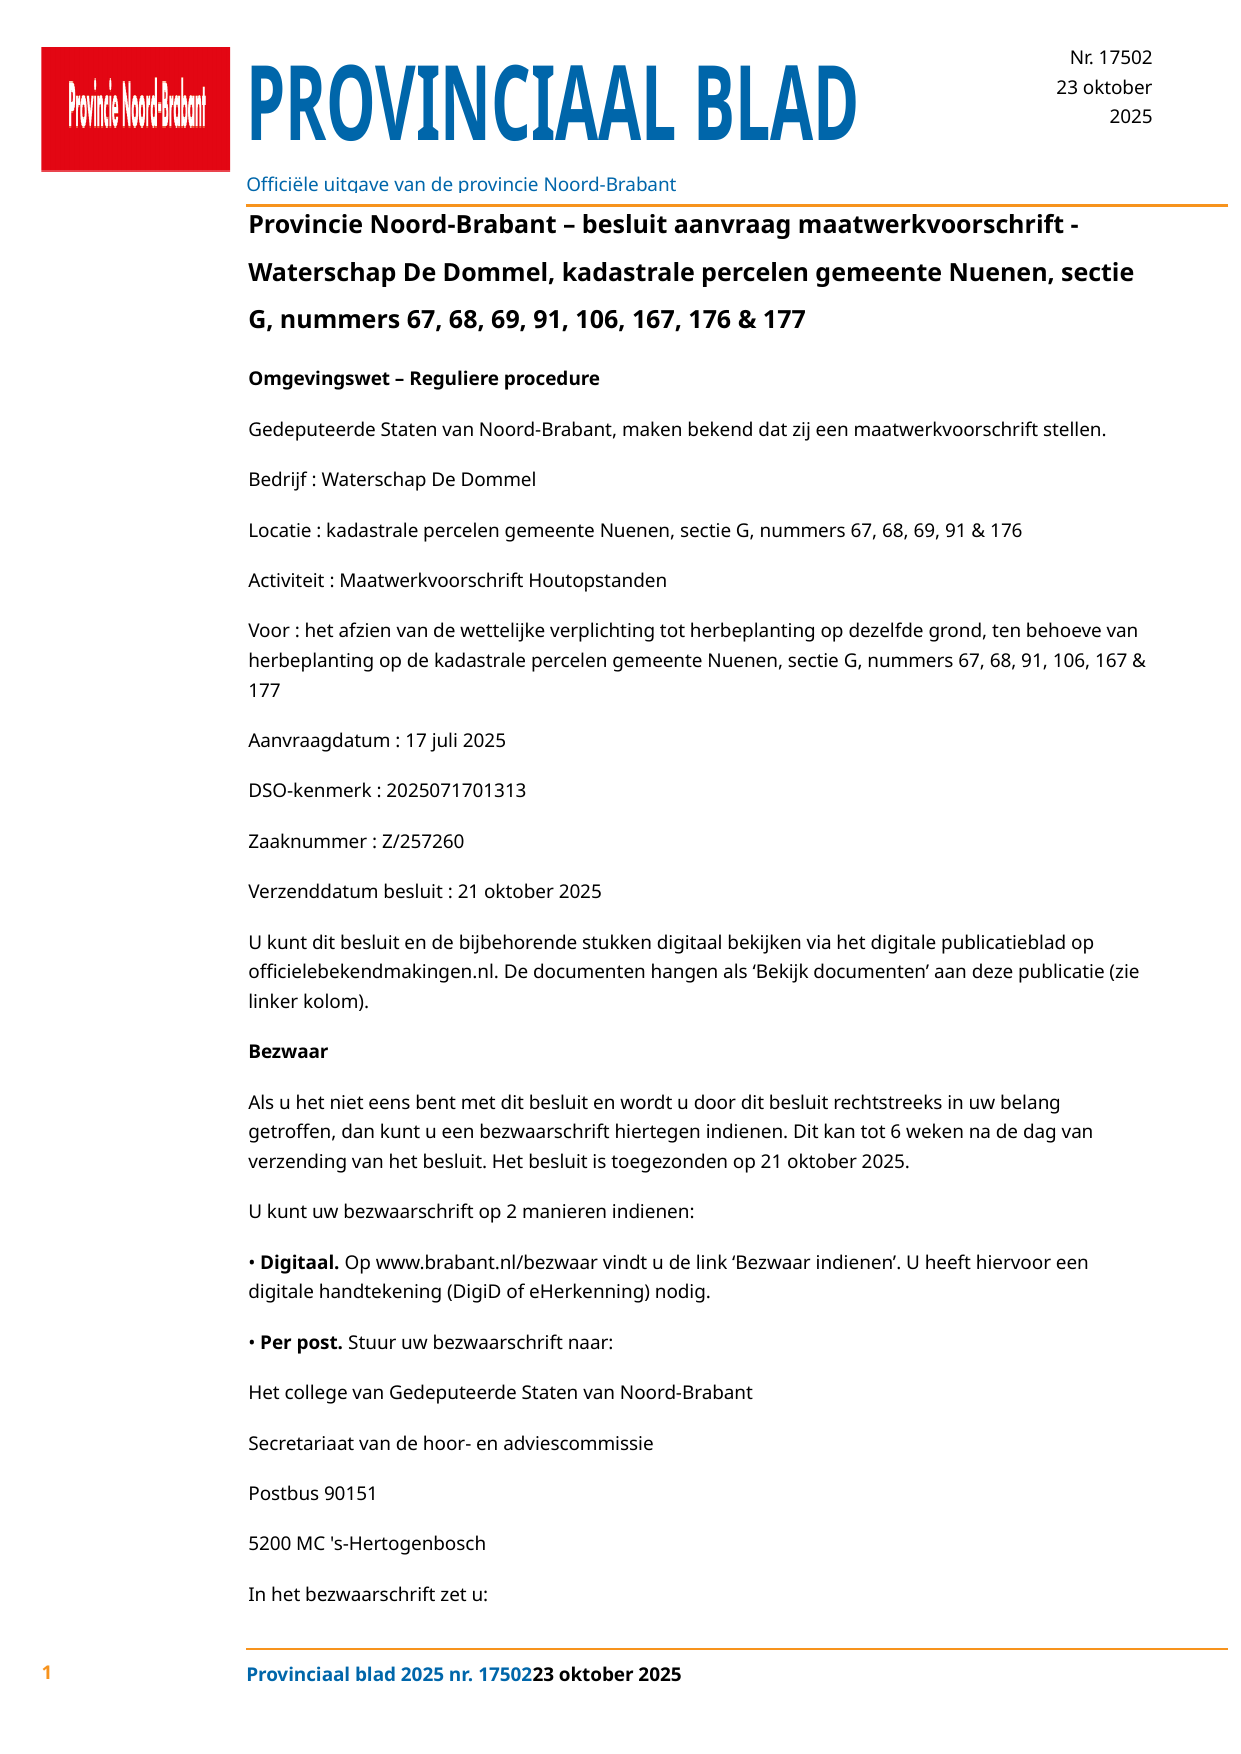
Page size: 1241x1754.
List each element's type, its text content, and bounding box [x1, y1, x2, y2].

text Locatie : kadastrale percelen gemeente Nuenen, sectie G, nummers 67, 68, 69, 91 & 176 [248, 517, 1152, 542]
text Als u het niet eens bent met dit besluit en wordt u door dit besluit rechtstreeks in uw belang getroffen, dan kunt u een bezwaarschrift hiertegen indienen. Dit kan tot 6 weken na de dag van verzending van het besluit. Het besluit is toegezonden op 21 oktober 2025. [248, 1089, 1152, 1174]
text Bezwaar [248, 1038, 1152, 1064]
text Zaaknummer : Z/257260 [248, 828, 1152, 854]
text Postbus 90151 [248, 1480, 1152, 1506]
text 5200 MC 's‑Hertogenbosch [248, 1531, 1152, 1556]
text DSO-kenmerk : 2025071701313 [248, 778, 1152, 803]
text Verzenddatum besluit : 21 oktober 2025 [248, 878, 1152, 904]
text Aanvraagdatum : 17 juli 2025 [248, 727, 1152, 753]
text Secretariaat van de hoor- en adviescommissie [248, 1430, 1152, 1455]
text Activiteit : Maatwerkvoorschrift Houtopstanden [248, 567, 1152, 593]
text • Digitaal. Op www.brabant.nl/bezwaar vindt u de link ‘Bezwaar indienen’. U heeft hiervoor een digitale handtekening (DigiD of eHerkenning) nodig. [248, 1249, 1152, 1304]
text In het bezwaarschrift zet u: [248, 1581, 1152, 1607]
text U kunt dit besluit en de bijbehorende stukken digitaal bekijken via het digitale publicatieblad op officielebekendmakingen.nl. De documenten hangen als ‘Bekijk documenten’ aan deze publicatie (zie linker kolom). [248, 929, 1152, 1014]
text Provincie Noord-Brabant – besluit aanvraag maatwerkvoorschrift - Waterschap De Dommel, kadastrale percelen gemeente Nuenen, sectie G, nummers 67, 68, 69, 91, 106, 167, 176 & 177 [248, 207, 1152, 336]
text Voor : het afzien van de wettelijke verplichting tot herbeplanting op dezelfde grond, ten behoeve van herbeplanting op de kadastrale percelen gemeente Nuenen, sectie G, nummers 67, 68, 91, 106, 167 & 177 [248, 618, 1152, 702]
text Het college van Gedeputeerde Staten van Noord-Brabant [248, 1379, 1152, 1405]
picture [41, 47, 231, 172]
text Bedrijf : Waterschap De Dommel [248, 466, 1152, 492]
text U kunt uw bezwaarschrift op 2 manieren indienen: [248, 1198, 1152, 1224]
text Omgevingswet – Reguliere procedure [248, 366, 1152, 391]
text • Per post. Stuur uw bezwaarschrift naar: [248, 1329, 1152, 1354]
text Gedeputeerde Staten van Noord-Brabant, maken bekend dat zij een maatwerkvoorschrift stellen. [248, 416, 1152, 442]
